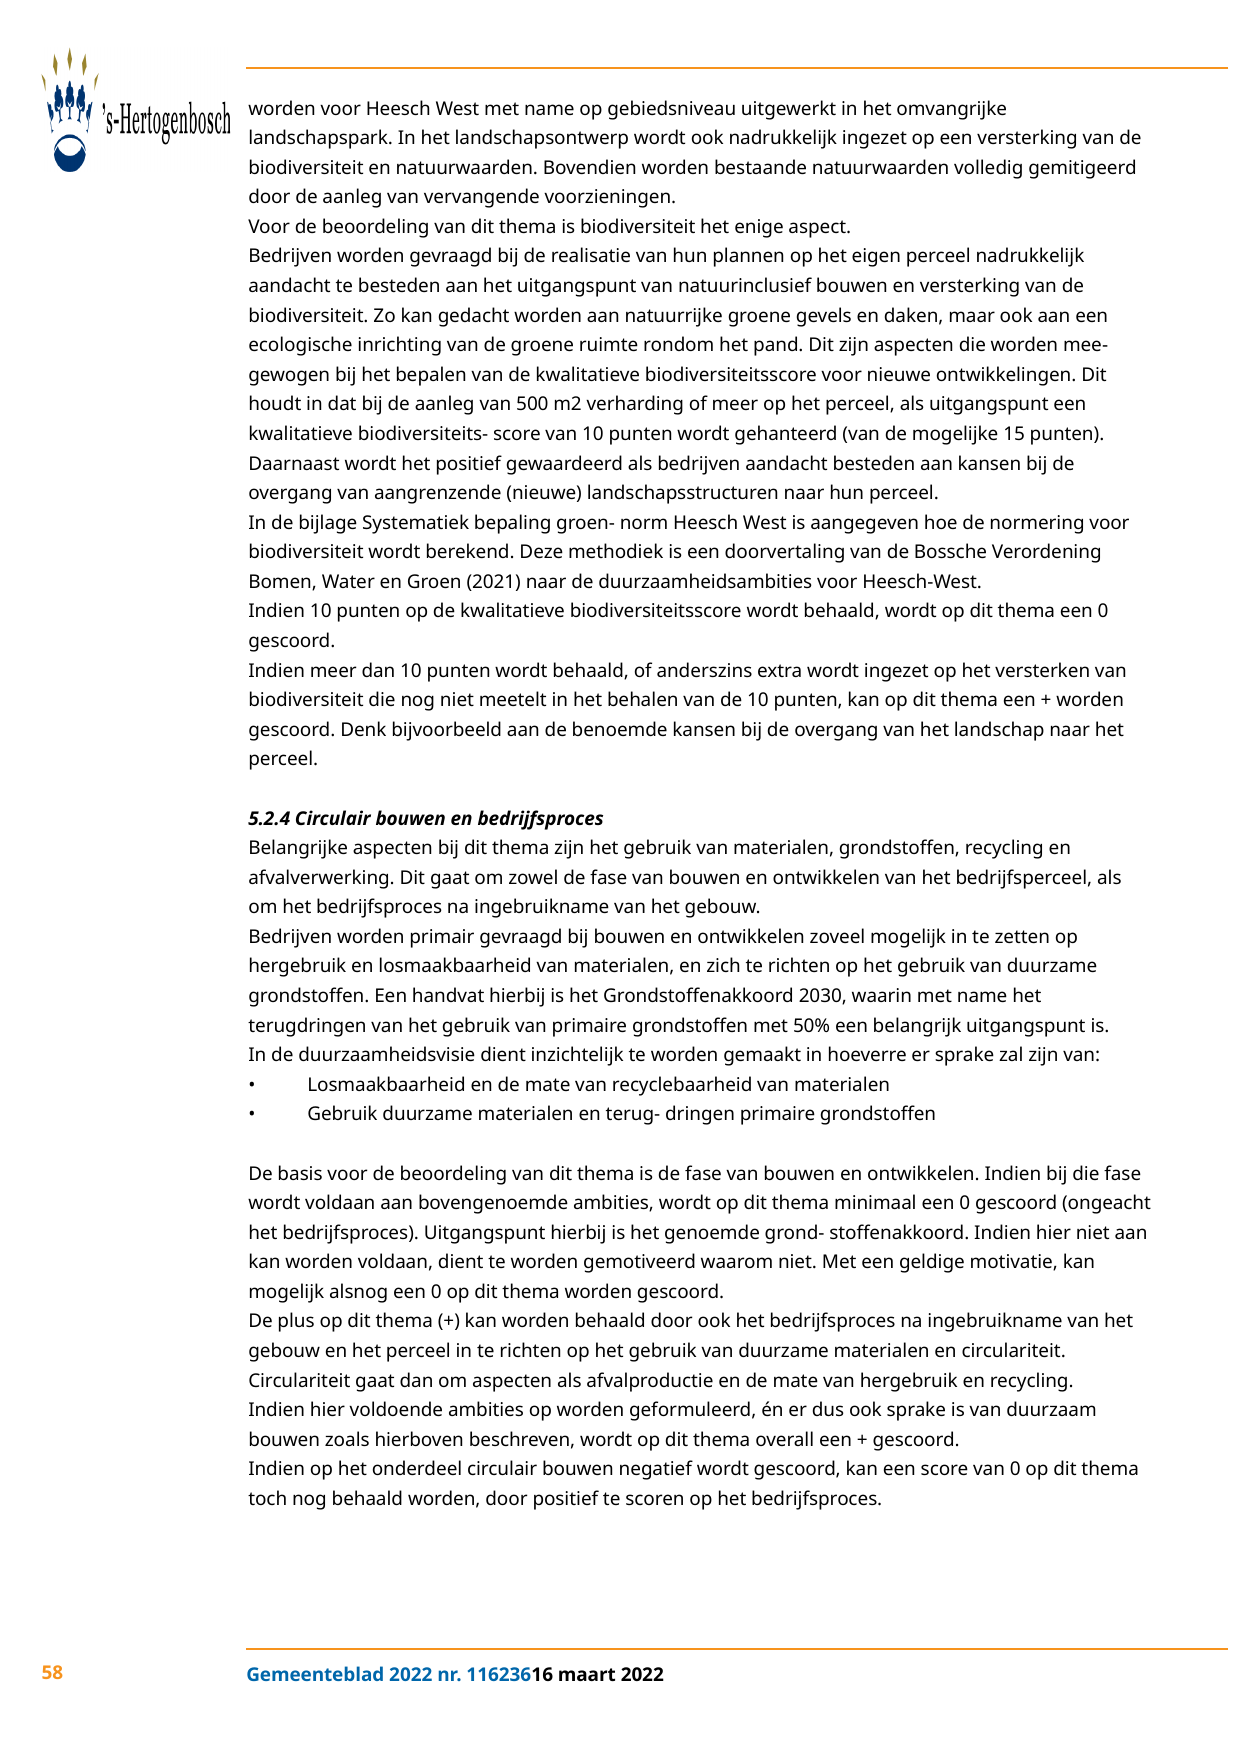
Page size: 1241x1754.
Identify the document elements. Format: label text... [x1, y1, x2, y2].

text De plus op dit thema (+) kan worden behaald door ook het bedrijfsproces na ingebruikname van het gebouw en het perceel in te richten op het gebruik van duurzame materialen en circulariteit. Circulariteit gaat dan om aspecten als afvalproductie en de mate van hergebruik en recycling. [248, 1308, 1152, 1393]
text Indien meer dan 10 punten wordt behaald, of anderszins extra wordt ingezet op het versterken van biodiversiteit die nog niet meetelt in het behalen van de 10 punten, kan op dit thema een + worden gescoord. Denk bijvoorbeeld aan de benoemde kansen bij de overgang van het landschap naar het perceel. [248, 657, 1152, 771]
text Bedrijven worden gevraagd bij de realisatie van hun plannen op het eigen perceel nadrukkelijk aandacht te besteden aan het uitgangspunt van natuurinclusief bouwen en versterking van de biodiversiteit. Zo kan gedacht worden aan natuurrijke groene gevels en daken, maar ook aan een ecologische inrichting van de groene ruimte rondom het pand. Dit zijn aspecten die worden mee- gewogen bij het bepalen van de kwalitatieve biodiversiteitsscore voor nieuwe ontwikkelingen. Dit houdt in dat bij de aanleg van 500 m2 verharding of meer op het perceel, als uitgangspunt een kwalitatieve biodiversiteits- score van 10 punten wordt gehanteerd (van de mogelijke 15 punten). Daarnaast wordt het positief gewaardeerd als bedrijven aandacht besteden aan kansen bij de overgang van aangrenzende (nieuwe) landschapsstructuren naar hun perceel. [248, 243, 1152, 505]
text De basis voor de beoordeling van dit thema is de fase van bouwen en ontwikkelen. Indien bij die fase wordt voldaan aan bovengenoemde ambities, wordt op dit thema minimaal een 0 gescoord (ongeacht het bedrijfsproces). Uitgangspunt hierbij is het genoemde grond- stoffenakkoord. Indien hier niet aan kan worden voldaan, dient te worden gemotiveerd waarom niet. Met een geldige motivatie, kan mogelijk alsnog een 0 op dit thema worden gescoord. [248, 1160, 1152, 1304]
text Indien op het onderdeel circulair bouwen negatief wordt gescoord, kan een score van 0 op dit thema toch nog behaald worden, door positief te scoren op het bedrijfsproces. [248, 1456, 1152, 1511]
text Indien hier voldoende ambities op worden geformuleerd, én er dus ook sprake is van duurzaam bouwen zoals hierboven beschreven, wordt op dit thema overall een + gescoord. [248, 1396, 1152, 1452]
text 5.2.4 Circulair bouwen en bedrijfsproces [248, 805, 1152, 831]
text Belangrijke aspecten bij dit thema zijn het gebruik van materialen, grondstoffen, recycling en afvalverwerking. Dit gaat om zowel de fase van bouwen en ontwikkelen van het bedrijfsperceel, als om het bedrijfsproces na ingebruikname van het gebouw. [248, 834, 1152, 919]
text worden voor Heesch West met name op gebiedsniveau uitgewerkt in het omvangrijke landschapspark. In het landschapsontwerp wordt ook nadrukkelijk ingezet op een versterking van de biodiversiteit en natuurwaarden. Bovendien worden bestaande natuurwaarden volledig gemitigeerd door de aanleg van vervangende voorzieningen. [248, 95, 1152, 209]
text Bedrijven worden primair gevraagd bij bouwen en ontwikkelen zoveel mogelijk in te zetten op hergebruik en losmaakbaarheid van materialen, en zich te richten op het gebruik van duurzame grondstoffen. Een handvat hierbij is het Grondstoffenakkoord 2030, waarin met name het terugdringen van het gebruik van primaire grondstoffen met 50% een belangrijk uitgangspunt is. [248, 923, 1152, 1038]
list Losmaakbaarheid en de mate van recyclebaarheid van materialen [248, 1071, 1152, 1097]
text In de bijlage Systematiek bepaling groen- norm Heesch West is aangegeven hoe de normering voor biodiversiteit wordt berekend. Deze methodiek is een doorvertaling van de Bossche Verordening Bomen, Water en Groen (2021) naar de duurzaamheidsambities voor Heesch-West. [248, 509, 1152, 594]
text Indien 10 punten op de kwalitatieve biodiversiteitsscore wordt behaald, wordt op dit thema een 0 gescoord. [248, 598, 1152, 653]
picture [41, 47, 231, 172]
list Gebruik duurzame materialen en terug- dringen primaire grondstoffen [248, 1101, 1152, 1126]
text In de duurzaamheidsvisie dient inzichtelijk te worden gemaakt in hoeverre er sprake zal zijn van: [248, 1041, 1152, 1067]
text Voor de beoordeling van dit thema is biodiversiteit het enige aspect. [248, 213, 1152, 239]
